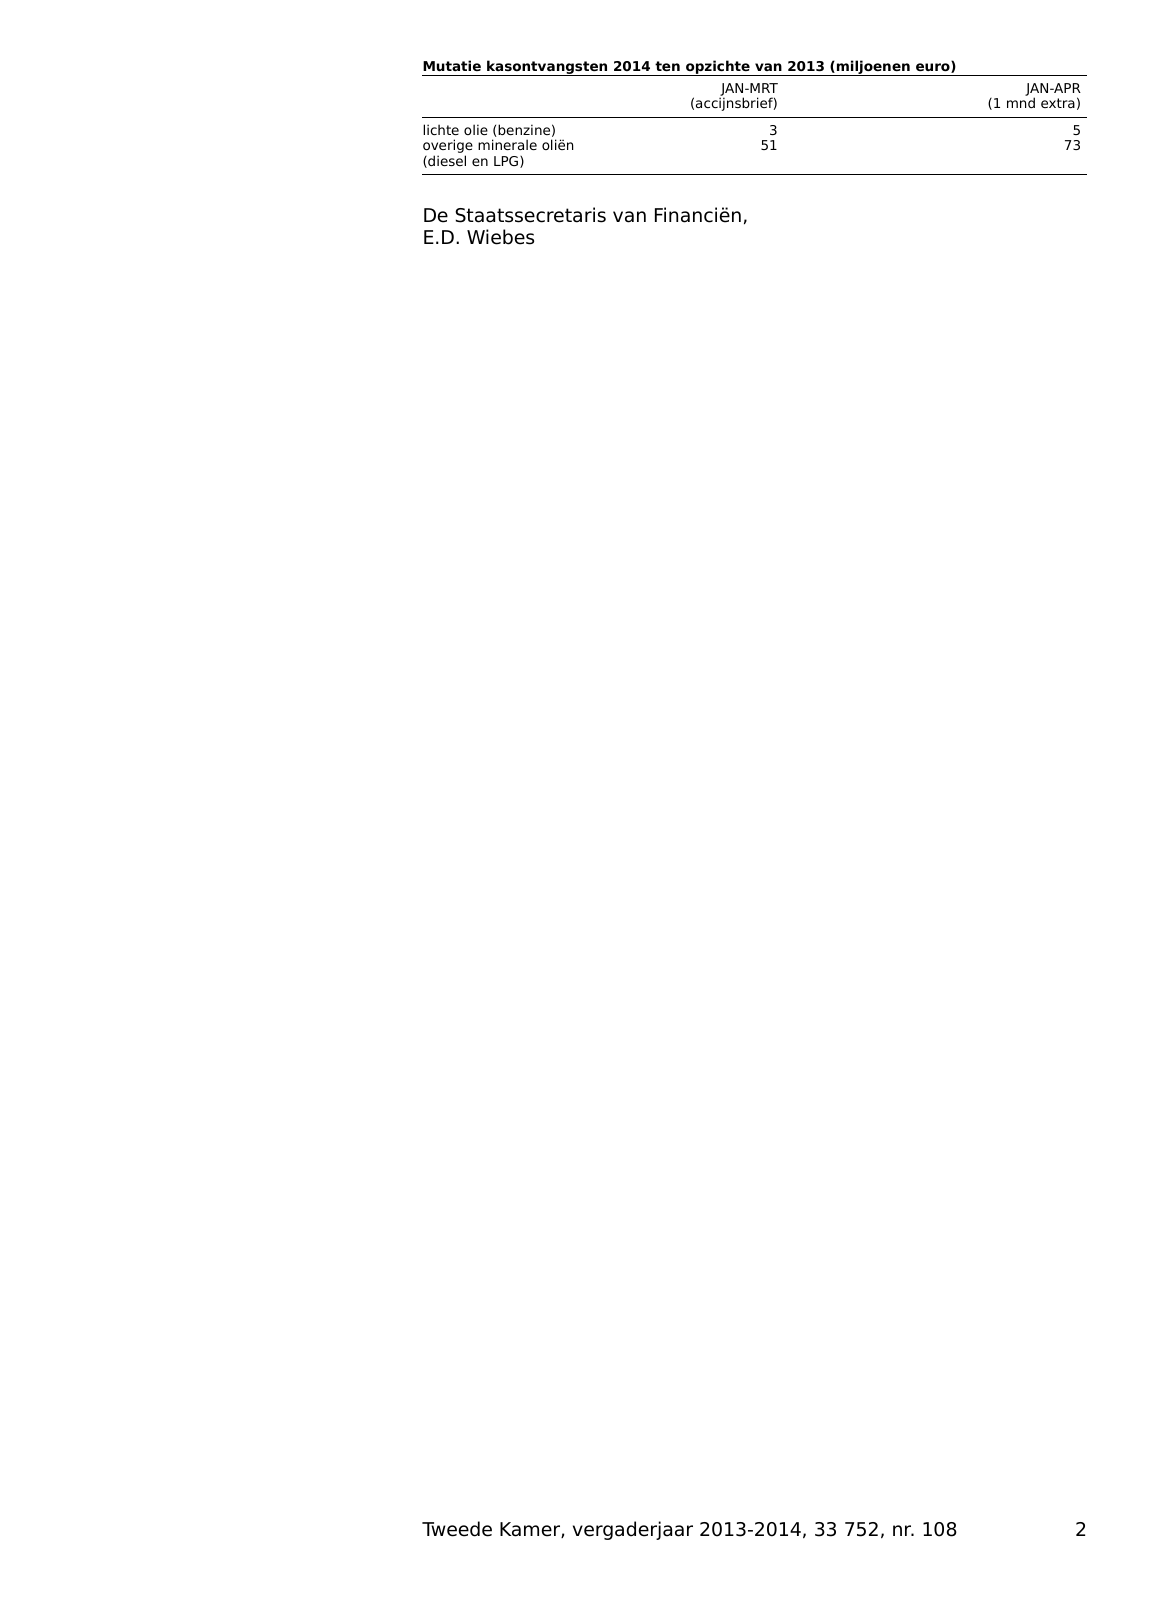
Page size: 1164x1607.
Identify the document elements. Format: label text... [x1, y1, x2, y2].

table_cell [422, 76, 639, 117]
table_cell overige minerale oliën (diesel en LPG) [422, 138, 639, 174]
table_cell lichte olie (benzine) [422, 118, 639, 138]
table_cell 73 [784, 138, 1087, 174]
table_header Mutatie kasontvangsten 2014 ten opzichte van 2013 (miljoenen euro) [422, 59, 1087, 75]
table_cell 51 [639, 138, 783, 174]
table_cell JAN-MRT (accijnsbrief) [639, 76, 783, 117]
table_cell 5 [784, 118, 1087, 138]
table_cell 3 [639, 118, 783, 138]
table_cell JAN-APR (1 mnd extra) [784, 76, 1087, 117]
text De Staatssecretaris van Financiën, E.D. Wiebes [422, 205, 1087, 249]
